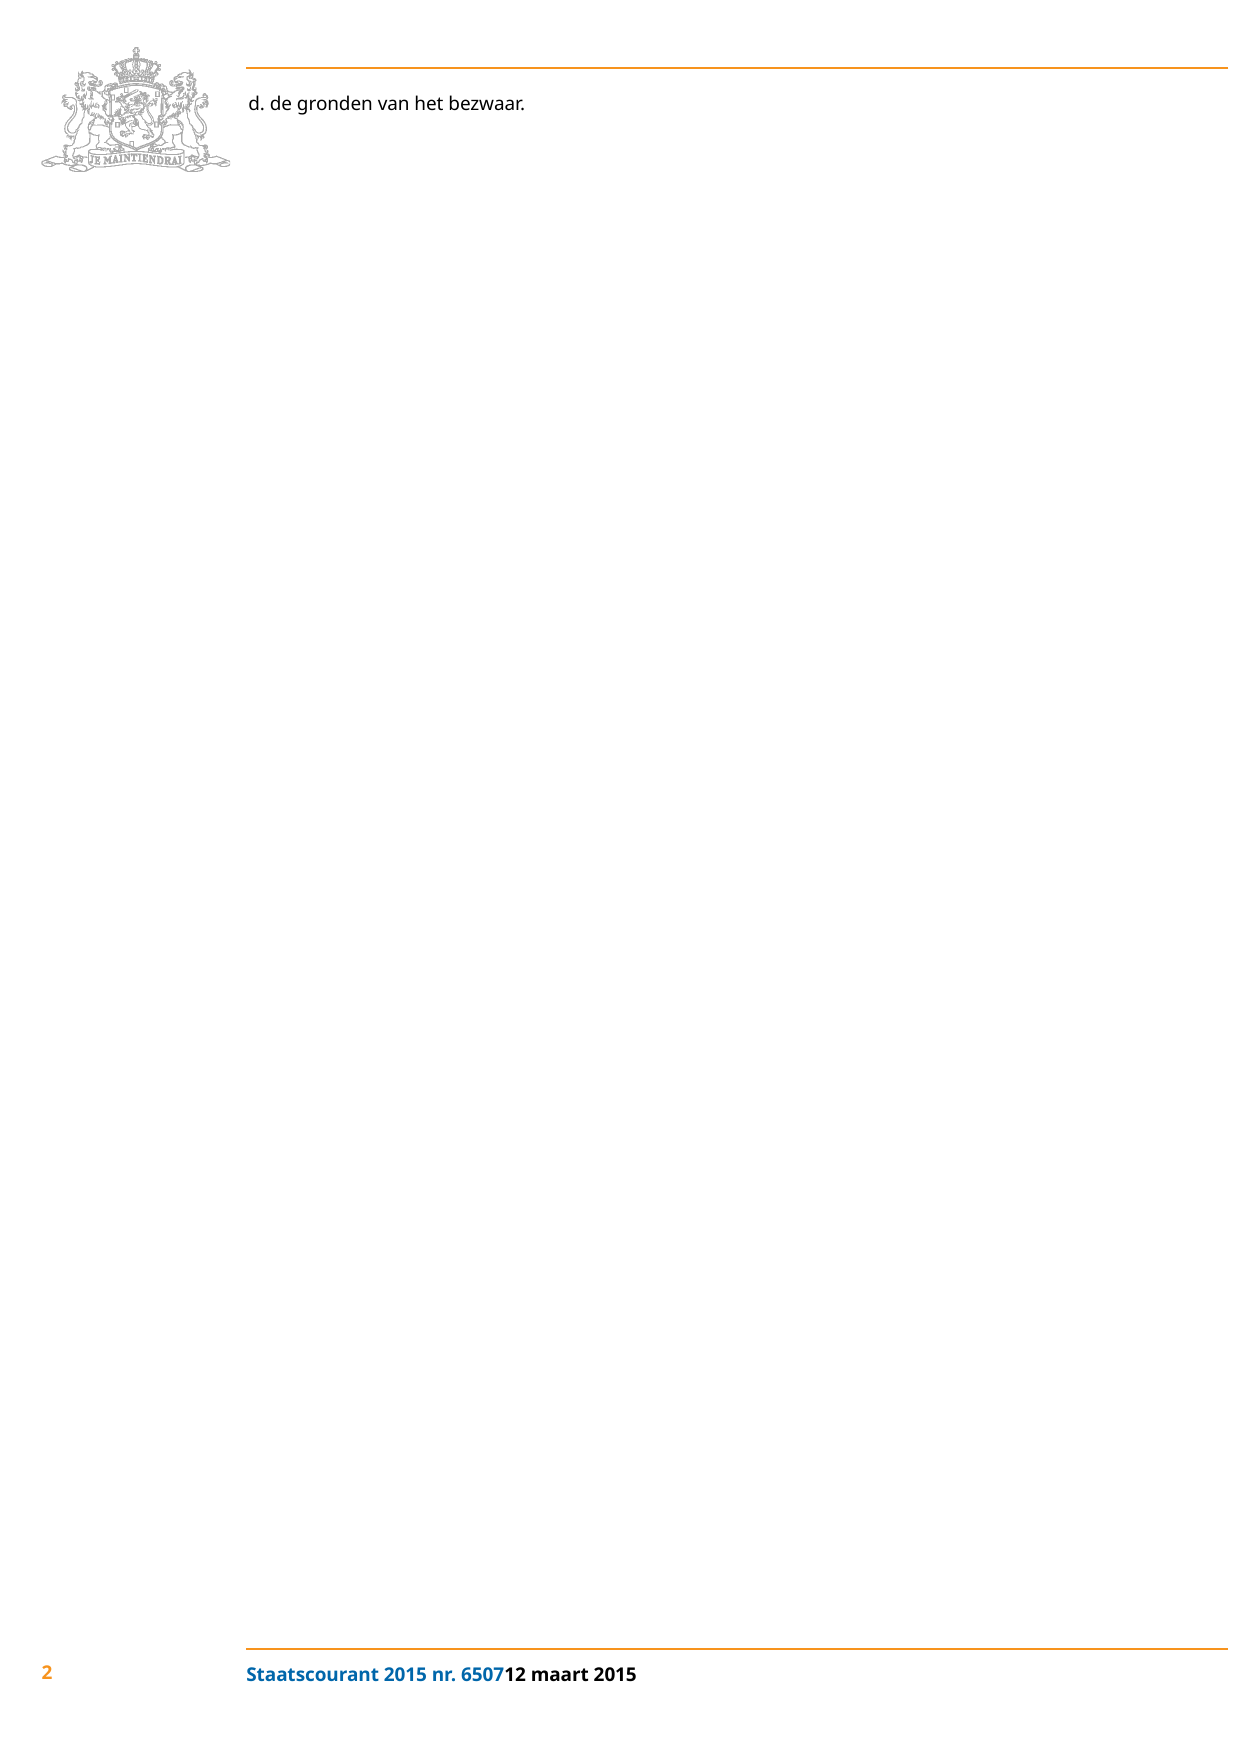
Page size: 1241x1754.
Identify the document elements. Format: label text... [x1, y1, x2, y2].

picture [41, 47, 231, 172]
text d. de gronden van het bezwaar. [248, 95, 1152, 114]
